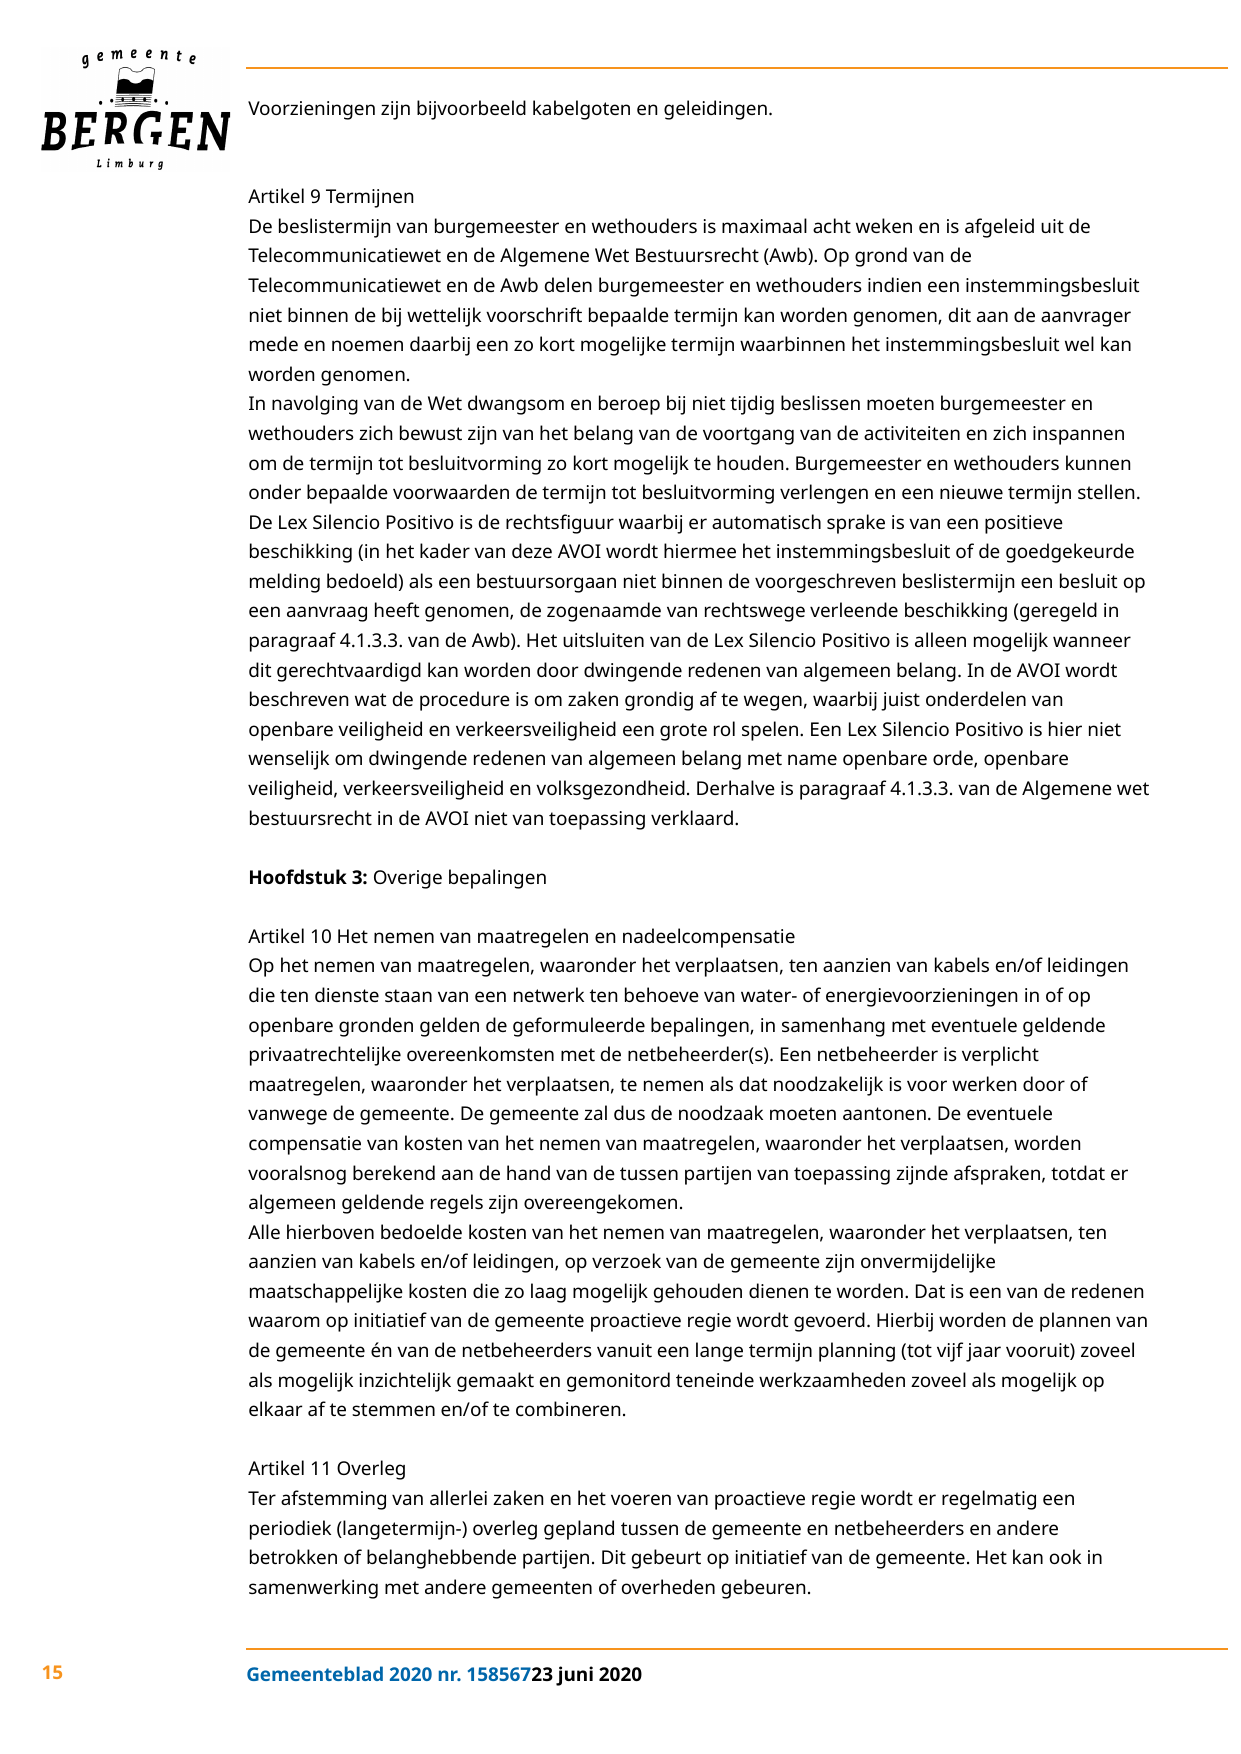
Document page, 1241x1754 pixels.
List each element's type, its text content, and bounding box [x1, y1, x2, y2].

text Artikel 10 Het nemen van maatregelen en nadeelcompensatie [248, 923, 1152, 949]
text In navolging van de Wet dwangsom en beroep bij niet tijdig beslissen moeten burgemeester en wethouders zich bewust zijn van het belang van de voortgang van de activiteiten en zich inspannen om de termijn tot besluitvorming zo kort mogelijk te houden. Burgemeester en wethouders kunnen onder bepaalde voorwaarden de termijn tot besluitvorming verlengen en een nieuwe termijn stellen. [248, 391, 1152, 505]
picture [41, 47, 231, 172]
text Hoofdstuk 3: Overige bepalingen [248, 864, 1152, 890]
text Artikel 11 Overleg [248, 1456, 1152, 1481]
text Ter afstemming van allerlei zaken en het voeren van proactieve regie wordt er regelmatig een periodiek (langetermijn-) overleg gepland tussen de gemeente en netbeheerders en andere betrokken of belanghebbende partijen. Dit gebeurt op initiatief van de gemeente. Het kan ook in samenwerking met andere gemeenten of overheden gebeuren. [248, 1485, 1152, 1600]
text Alle hierboven bedoelde kosten van het nemen van maatregelen, waaronder het verplaatsen, ten aanzien van kabels en/of leidingen, op verzoek van de gemeente zijn onvermijdelijke maatschappelijke kosten die zo laag mogelijk gehouden dienen te worden. Dat is een van de redenen waarom op initiatief van de gemeente proactieve regie wordt gevoerd. Hierbij worden de plannen van de gemeente én van de netbeheerders vanuit een lange termijn planning (tot vijf jaar vooruit) zoveel als mogelijk inzichtelijk gemaakt en gemonitord teneinde werkzaamheden zoveel als mogelijk op elkaar af te stemmen en/of te combineren. [248, 1219, 1152, 1422]
text De Lex Silencio Positivo is de rechtsfiguur waarbij er automatisch sprake is van een positieve beschikking (in het kader van deze AVOI wordt hiermee het instemmingsbesluit of de goedgekeurde melding bedoeld) als een bestuursorgaan niet binnen de voorgeschreven beslistermijn een besluit op een aanvraag heeft genomen, de zogenaamde van rechtswege verleende beschikking (geregeld in paragraaf 4.1.3.3. van de Awb). Het uitsluiten van de Lex Silencio Positivo is alleen mogelijk wanneer dit gerechtvaardigd kan worden door dwingende redenen van algemeen belang. In de AVOI wordt beschreven wat de procedure is om zaken grondig af te wegen, waarbij juist onderdelen van openbare veiligheid en verkeersveiligheid een grote rol spelen. Een Lex Silencio Positivo is hier niet wenselijk om dwingende redenen van algemeen belang met name openbare orde, openbare veiligheid, verkeersveiligheid en volksgezondheid. Derhalve is paragraaf 4.1.3.3. van de Algemene wet bestuursrecht in de AVOI niet van toepassing verklaard. [248, 509, 1152, 831]
text Artikel 9 Termijnen [248, 183, 1152, 209]
text Op het nemen van maatregelen, waaronder het verplaatsen, ten aanzien van kabels en/of leidingen die ten dienste staan van een netwerk ten behoeve van water- of energievoorzieningen in of op openbare gronden gelden de geformuleerde bepalingen, in samenhang met eventuele geldende privaatrechtelijke overeenkomsten met de netbeheerder(s). Een netbeheerder is verplicht maatregelen, waaronder het verplaatsen, te nemen als dat noodzakelijk is voor werken door of vanwege de gemeente. De gemeente zal dus de noodzaak moeten aantonen. De eventuele compensatie van kosten van het nemen van maatregelen, waaronder het verplaatsen, worden vooralsnog berekend aan de hand van de tussen partijen van toepassing zijnde afspraken, totdat er algemeen geldende regels zijn overeengekomen. [248, 953, 1152, 1215]
text De beslistermijn van burgemeester en wethouders is maximaal acht weken en is afgeleid uit de Telecommunicatiewet en de Algemene Wet Bestuursrecht (Awb). Op grond van de Telecommunicatiewet en de Awb delen burgemeester en wethouders indien een instemmingsbesluit niet binnen de bij wettelijk voorschrift bepaalde termijn kan worden genomen, dit aan de aanvrager mede en noemen daarbij een zo kort mogelijke termijn waarbinnen het instemmingsbesluit wel kan worden genomen. [248, 213, 1152, 387]
text Voorzieningen zijn bijvoorbeeld kabelgoten en geleidingen. [248, 95, 1152, 121]
